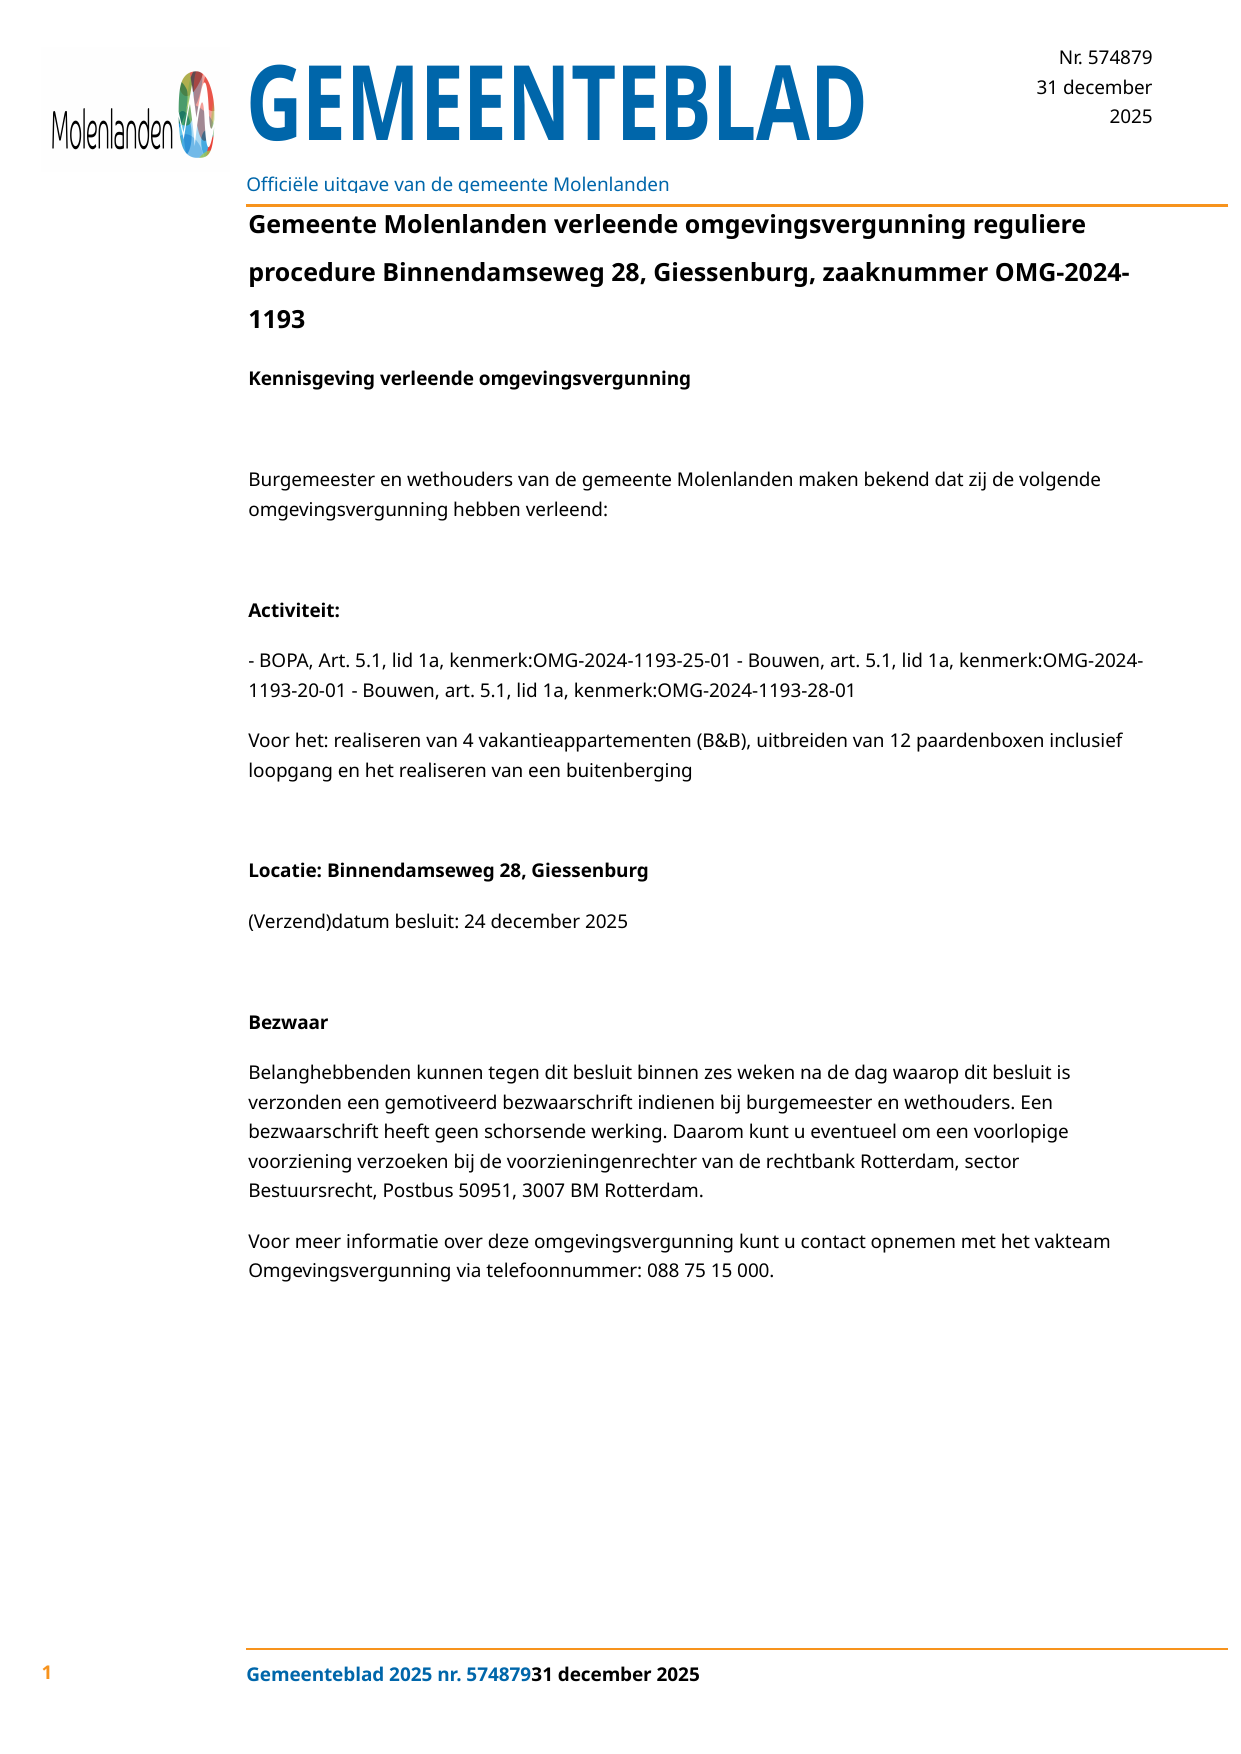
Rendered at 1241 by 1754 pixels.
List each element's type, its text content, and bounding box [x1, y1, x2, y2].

text - BOPA, Art. 5.1, lid 1a, kenmerk:OMG-2024-1193-25-01 - Bouwen, art. 5.1, lid 1a, kenmerk:OMG-2024-1193-20-01 - Bouwen, art. 5.1, lid 1a, kenmerk:OMG-2024-1193-28-01 [248, 647, 1152, 702]
text Bezwaar [248, 1009, 1152, 1034]
text (Verzend)datum besluit: 24 december 2025 [248, 908, 1152, 934]
text Kennisgeving verleende omgevingsvergunning [248, 366, 1152, 391]
text Voor meer informatie over deze omgevingsvergunning kunt u contact opnemen met het vakteam Omgevingsvergunning via telefoonnummer: 088 75 15 000. [248, 1228, 1152, 1283]
text Gemeente Molenlanden verleende omgevingsvergunning reguliere procedure Binnendamseweg 28, Giessenburg, zaaknummer OMG-2024-1193 [248, 207, 1152, 336]
text Voor het: realiseren van 4 vakantieappartementen (B&B), uitbreiden van 12 paardenboxen inclusief loopgang en het realiseren van een buitenberging [248, 727, 1152, 782]
text Belanghebbenden kunnen tegen dit besluit binnen zes weken na de dag waarop dit besluit is verzonden een gemotiveerd bezwaarschrift indienen bij burgemeester en wethouders. Een bezwaarschrift heeft geen schorsende werking. Daarom kunt u eventueel om een voorlopige voorziening verzoeken bij de voorzieningenrechter van de rechtbank Rotterdam, sector Bestuursrecht, Postbus 50951, 3007 BM Rotterdam. [248, 1059, 1152, 1203]
picture [41, 47, 231, 172]
text Locatie: Binnendamseweg 28, Giessenburg [248, 858, 1152, 883]
text Activiteit: [248, 597, 1152, 622]
text Burgemeester en wethouders van de gemeente Molenlanden maken bekend dat zij de volgende omgevingsvergunning hebben verleend: [248, 466, 1152, 522]
